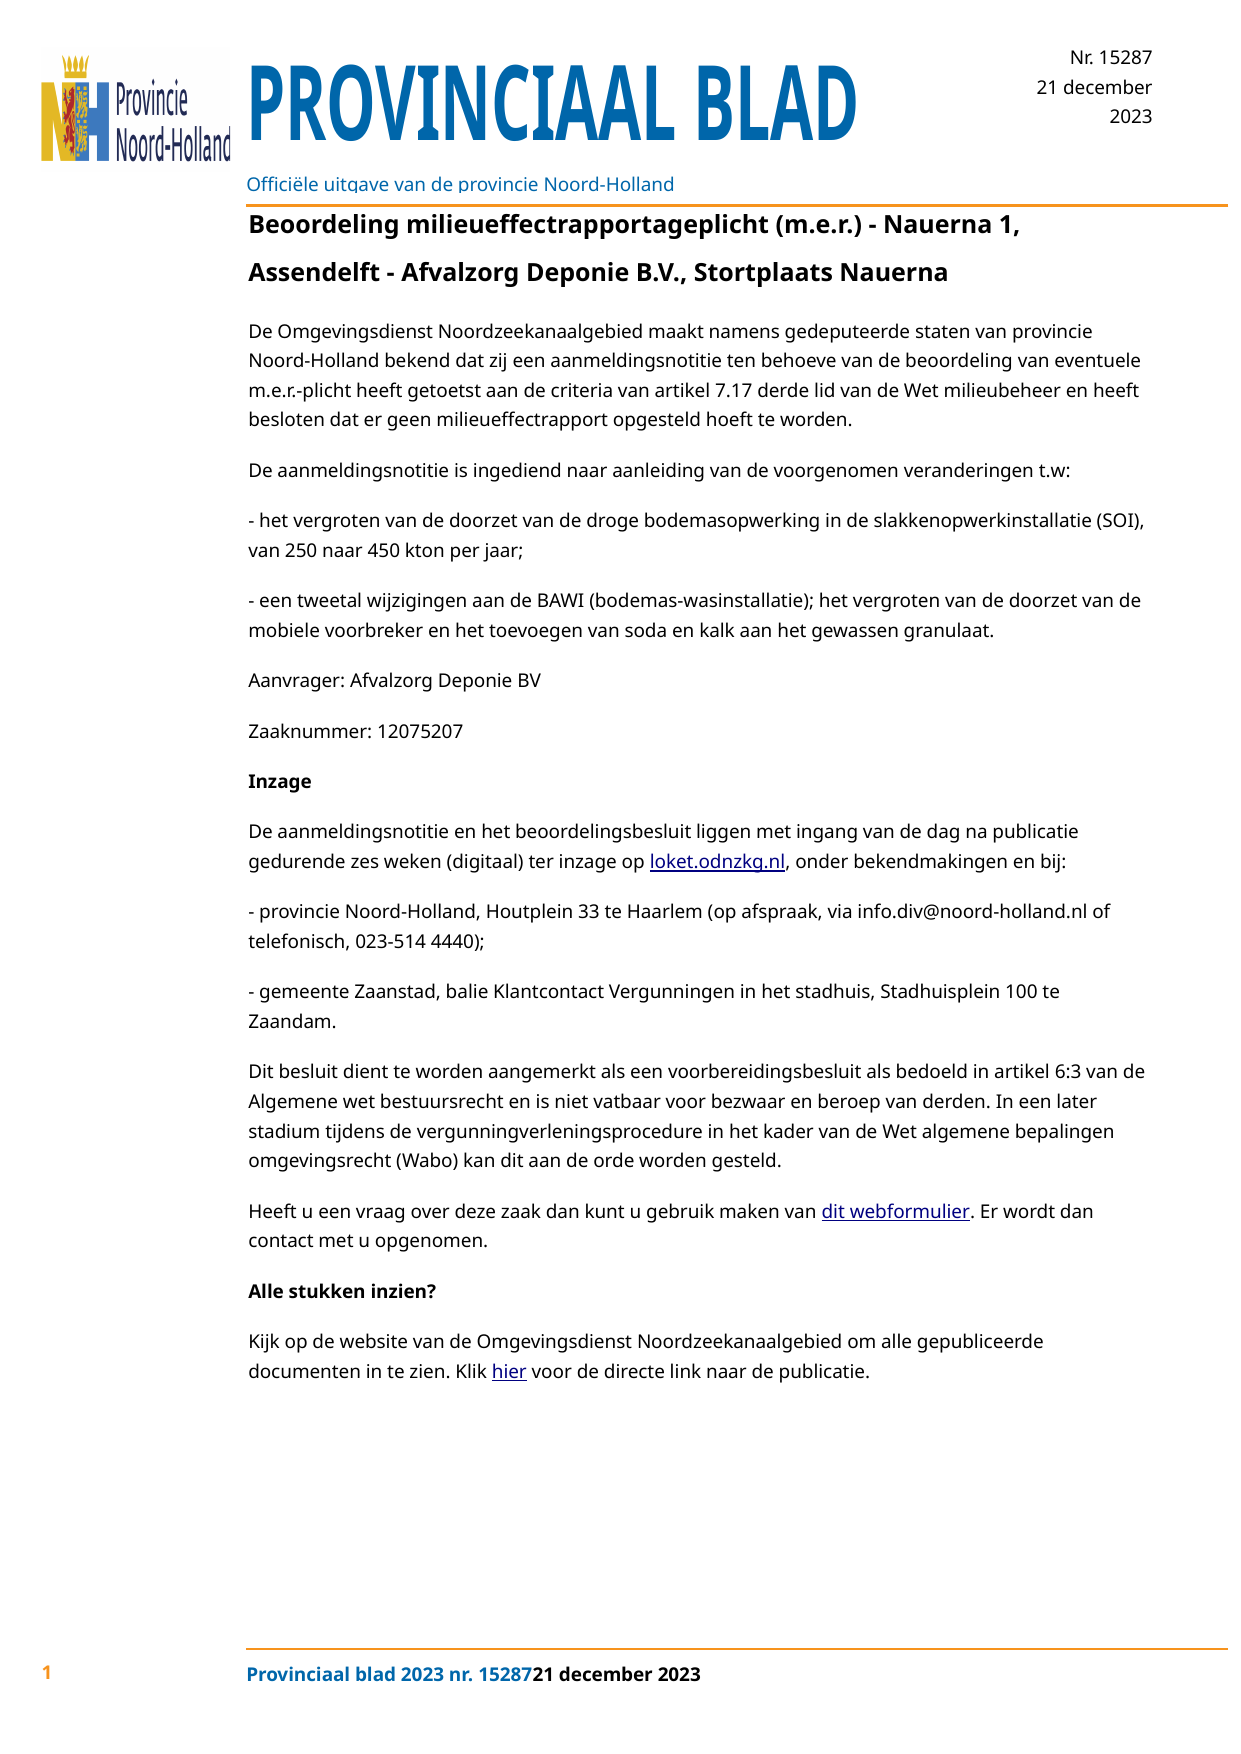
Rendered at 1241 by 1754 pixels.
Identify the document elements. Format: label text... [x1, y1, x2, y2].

text - provincie Noord-Holland, Houtplein 33 te Haarlem (op afspraak, via info.div@noord-holland.nl of telefonisch, 023-514 4440); [248, 899, 1152, 954]
text Inzage [248, 768, 1152, 794]
text - een tweetal wijzigingen aan de BAWI (bodemas-wasinstallatie); het vergroten van de doorzet van de mobiele voorbreker en het toevoegen van soda en kalk aan het gewassen granulaat. [248, 587, 1152, 643]
text Alle stukken inzien? [248, 1278, 1152, 1304]
text Beoordeling milieueffectrapportageplicht (m.e.r.) - Nauerna 1, Assendelft - Afvalzorg Deponie B.V., Stortplaats Nauerna [248, 207, 1152, 288]
text Zaaknummer: 12075207 [248, 718, 1152, 744]
text Dit besluit dient te worden aangemerkt als een voorbereidingsbesluit als bedoeld in artikel 6:3 van de Algemene wet bestuursrecht en is niet vatbaar voor bezwaar en beroep van derden. In een later stadium tijdens de vergunningverleningsprocedure in het kader van de Wet algemene bepalingen omgevingsrecht (Wabo) kan dit aan de orde worden gesteld. [248, 1059, 1152, 1173]
text - gemeente Zaanstad, balie Klantcontact Vergunningen in het stadhuis, Stadhuisplein 100 te Zaandam. [248, 979, 1152, 1034]
picture [41, 47, 231, 172]
text De aanmeldingsnotitie is ingediend naar aanleiding van de voorgenomen veranderingen t.w: [248, 457, 1152, 483]
text - het vergroten van de doorzet van de droge bodemasopwerking in de slakkenopwerkinstallatie (SOI), van 250 naar 450 kton per jaar; [248, 507, 1152, 563]
text De aanmeldingsnotitie en het beoordelingsbesluit liggen met ingang van de dag na publicatie gedurende zes weken (digitaal) ter inzage op loket.odnzkg.nl, onder bekendmakingen en bij: [248, 819, 1152, 874]
text Kijk op de website van de Omgevingsdienst Noordzeekanaalgebied om alle gepubliceerde documenten in te zien. Klik hier voor de directe link naar de publicatie. [248, 1328, 1152, 1384]
text De Omgevingsdienst Noordzeekanaalgebied maakt namens gedeputeerde staten van provincie Noord-Holland bekend dat zij een aanmeldingsnotitie ten behoeve van de beoordeling van eventuele m.e.r.-plicht heeft getoetst aan de criteria van artikel 7.17 derde lid van de Wet milieubeheer en heeft besloten dat er geen milieueffectrapport opgesteld hoeft te worden. [248, 318, 1152, 432]
text Heeft u een vraag over deze zaak dan kunt u gebruik maken van dit webformulier. Er wordt dan contact met u opgenomen. [248, 1198, 1152, 1253]
text Aanvrager: Afvalzorg Deponie BV [248, 667, 1152, 693]
